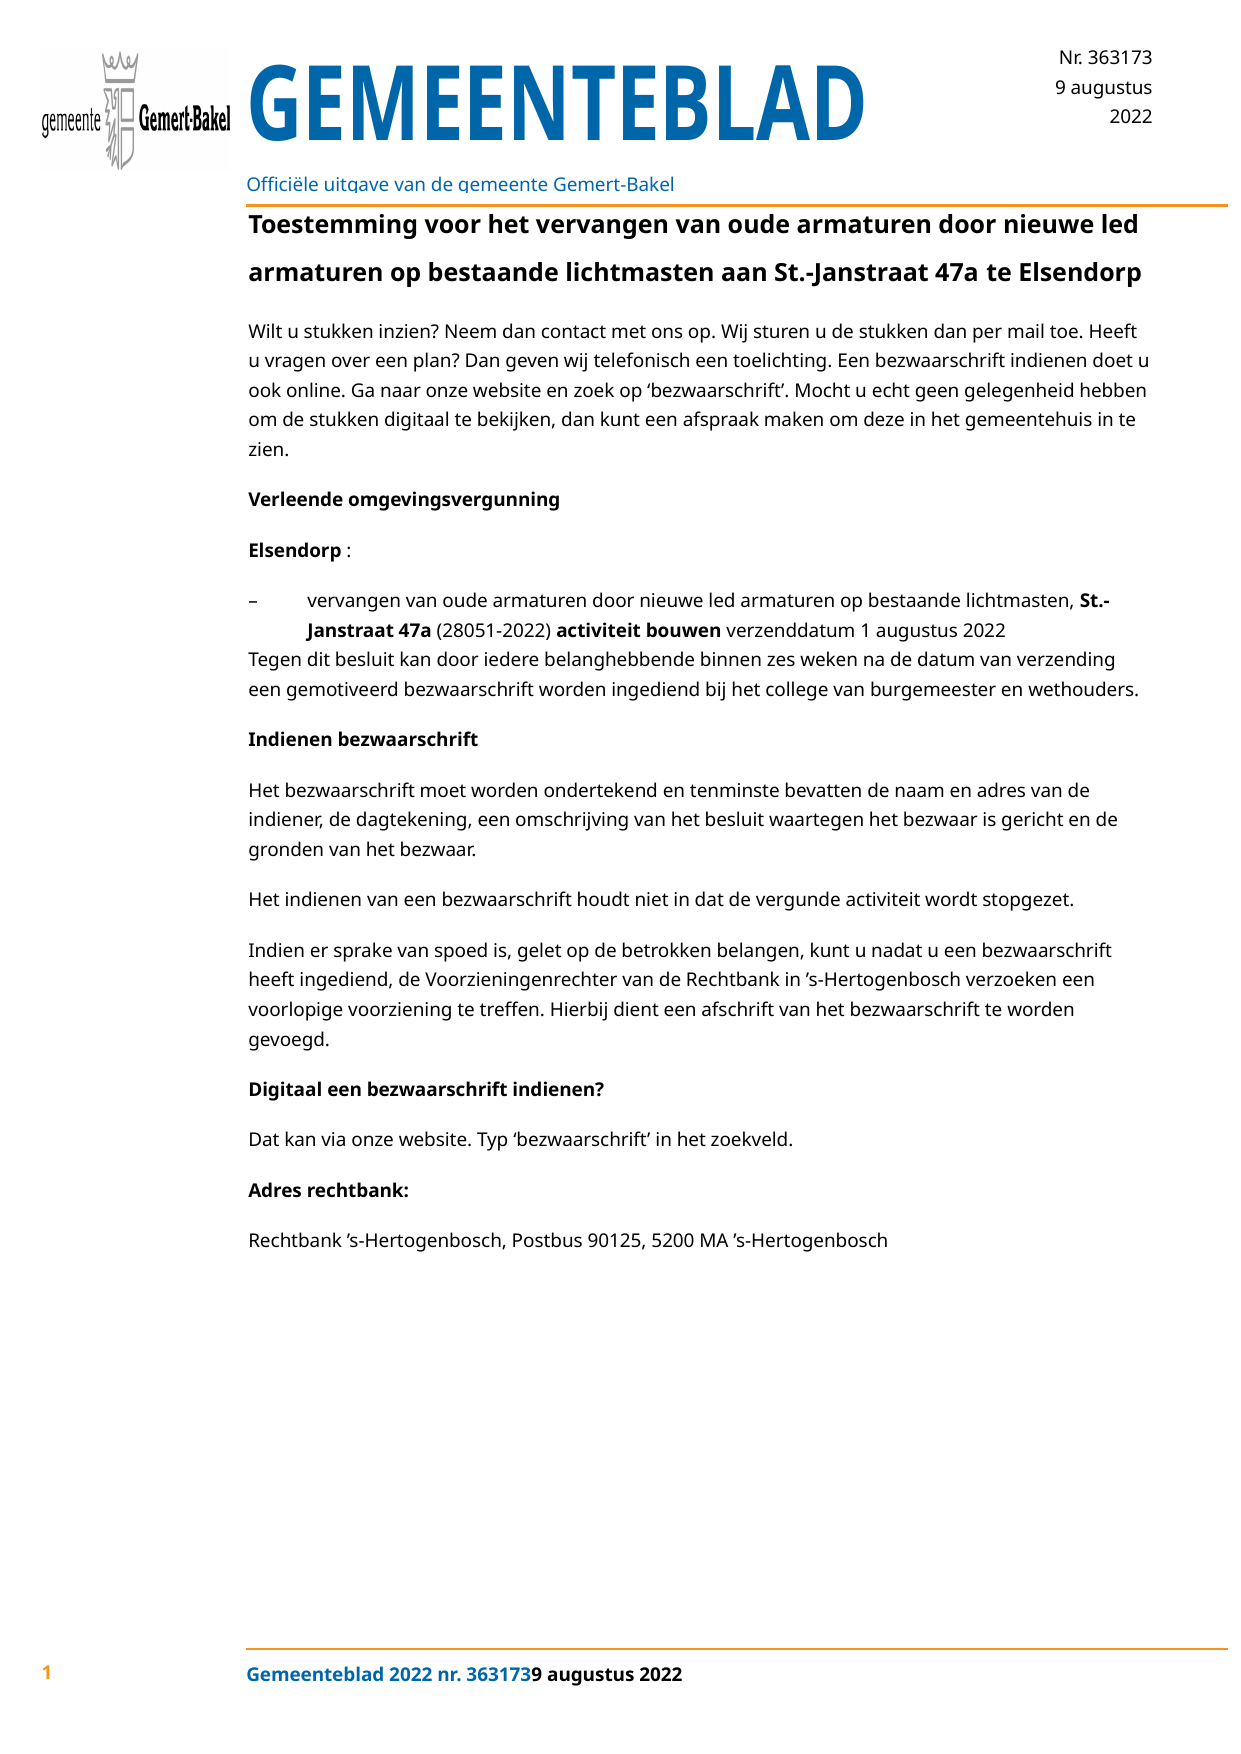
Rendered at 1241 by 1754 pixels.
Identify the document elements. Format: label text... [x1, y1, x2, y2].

text Dat kan via onze website. Typ ‘bezwaarschrift’ in het zoekveld. [248, 1127, 1152, 1152]
text Het indienen van een bezwaarschrift houdt niet in dat de vergunde activiteit wordt stopgezet. [248, 887, 1152, 912]
text Indien er sprake van spoed is, gelet op de betrokken belangen, kunt u nadat u een bezwaarschrift heeft ingediend, de Voorzieningenrechter van de Rechtbank in ’s-Hertogenbosch verzoeken een voorlopige voorziening te treffen. Hierbij dient een afschrift van het bezwaarschrift te worden gevoegd. [248, 937, 1152, 1052]
text Toestemming voor het vervangen van oude armaturen door nieuwe led armaturen op bestaande lichtmasten aan St.-Janstraat 47a te Elsendorp [248, 207, 1152, 288]
text Indienen bezwaarschrift [248, 727, 1152, 752]
text Rechtbank ’s-Hertogenbosch, Postbus 90125, 5200 MA ’s-Hertogenbosch [248, 1227, 1152, 1253]
text Digitaal een bezwaarschrift indienen? [248, 1076, 1152, 1102]
text Elsendorp : [248, 537, 1152, 563]
text Het bezwaarschrift moet worden ondertekend en tenminste bevatten de naam en adres van de indiener, de dagtekening, een omschrijving van het besluit waartegen het bezwaar is gericht en de gronden van het bezwaar. [248, 777, 1152, 862]
text Adres rechtbank: [248, 1177, 1152, 1203]
text Tegen dit besluit kan door iedere belanghebbende binnen zes weken na de datum van verzending een gemotiveerd bezwaarschrift worden ingediend bij het college van burgemeester en wethouders. [248, 647, 1152, 702]
text Wilt u stukken inzien? Neem dan contact met ons op. Wij sturen u de stukken dan per mail toe. Heeft u vragen over een plan? Dan geven wij telefonisch een toelichting. Een bezwaarschrift indienen doet u ook online. Ga naar onze website en zoek op ‘bezwaarschrift’. Mocht u echt geen gelegenheid hebben om de stukken digitaal te bekijken, dan kunt een afspraak maken om deze in het gemeentehuis in te zien. [248, 318, 1152, 462]
text Verleende omgevingsvergunning [248, 487, 1152, 512]
list vervangen van oude armaturen door nieuwe led armaturen op bestaande lichtmasten, St.-Janstraat 47a (28051-2022) activiteit bouwen verzenddatum 1 augustus 2022 [248, 587, 1152, 643]
picture [41, 47, 231, 172]
